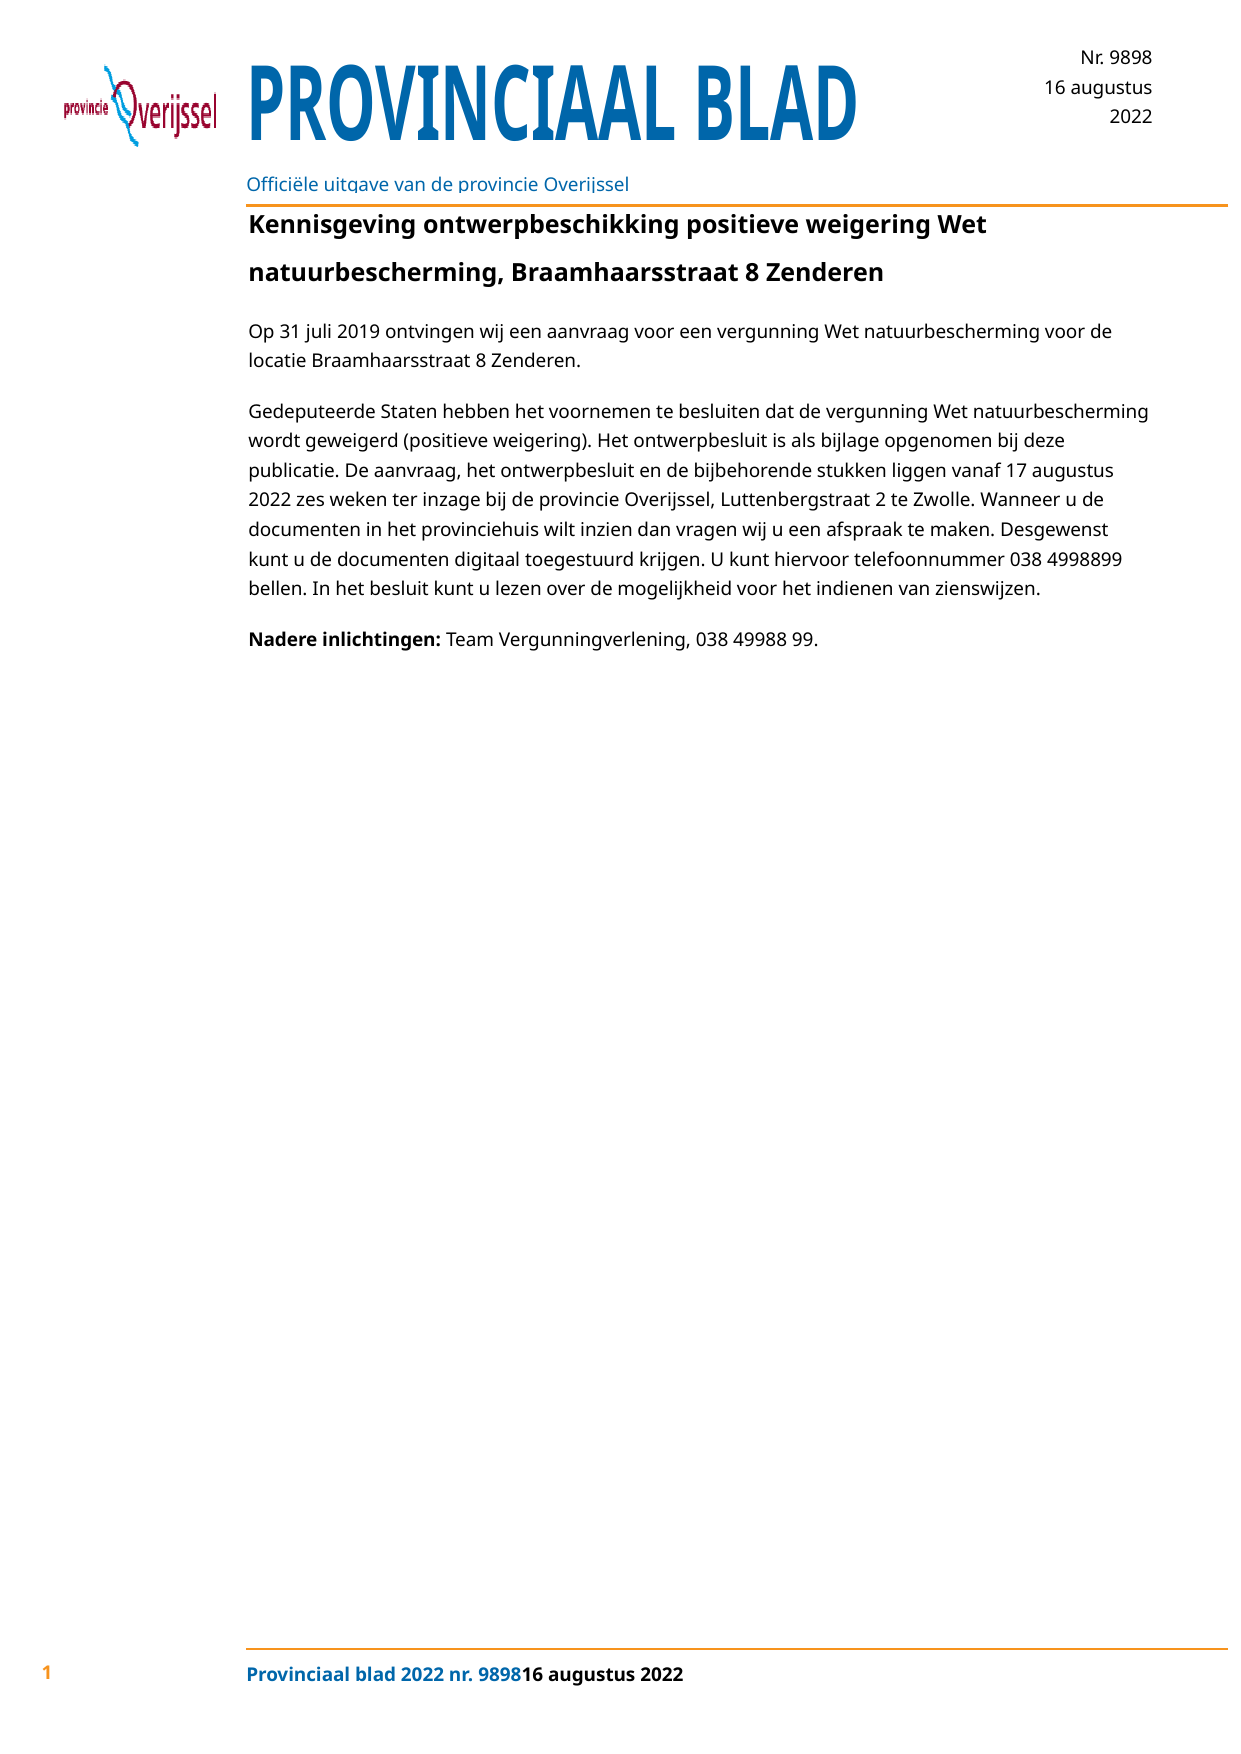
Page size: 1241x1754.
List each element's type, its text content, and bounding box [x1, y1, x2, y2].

picture [41, 47, 231, 172]
text Kennisgeving ontwerpbeschikking positieve weigering Wet natuurbescherming, Braamhaarsstraat 8 Zenderen [248, 207, 1152, 288]
text Gedeputeerde Staten hebben het voornemen te besluiten dat de vergunning Wet natuurbescherming wordt geweigerd (positieve weigering). Het ontwerpbesluit is als bijlage opgenomen bij deze publicatie. De aanvraag, het ontwerpbesluit en de bijbehorende stukken liggen vanaf 17 augustus 2022 zes weken ter inzage bij de provincie Overijssel, Luttenbergstraat 2 te Zwolle. Wanneer u de documenten in het provinciehuis wilt inzien dan vragen wij u een afspraak te maken. Desgewenst kunt u de documenten digitaal toegestuurd krijgen. U kunt hiervoor telefoonnummer 038 4998899 bellen. In het besluit kunt u lezen over de mogelijkheid voor het indienen van zienswijzen. [248, 398, 1152, 601]
text Nadere inlichtingen: Team Vergunningverlening, 038 49988 99. [248, 626, 1152, 652]
text Op 31 juli 2019 ontvingen wij een aanvraag voor een vergunning Wet natuurbescherming voor de locatie Braamhaarsstraat 8 Zenderen. [248, 318, 1152, 373]
